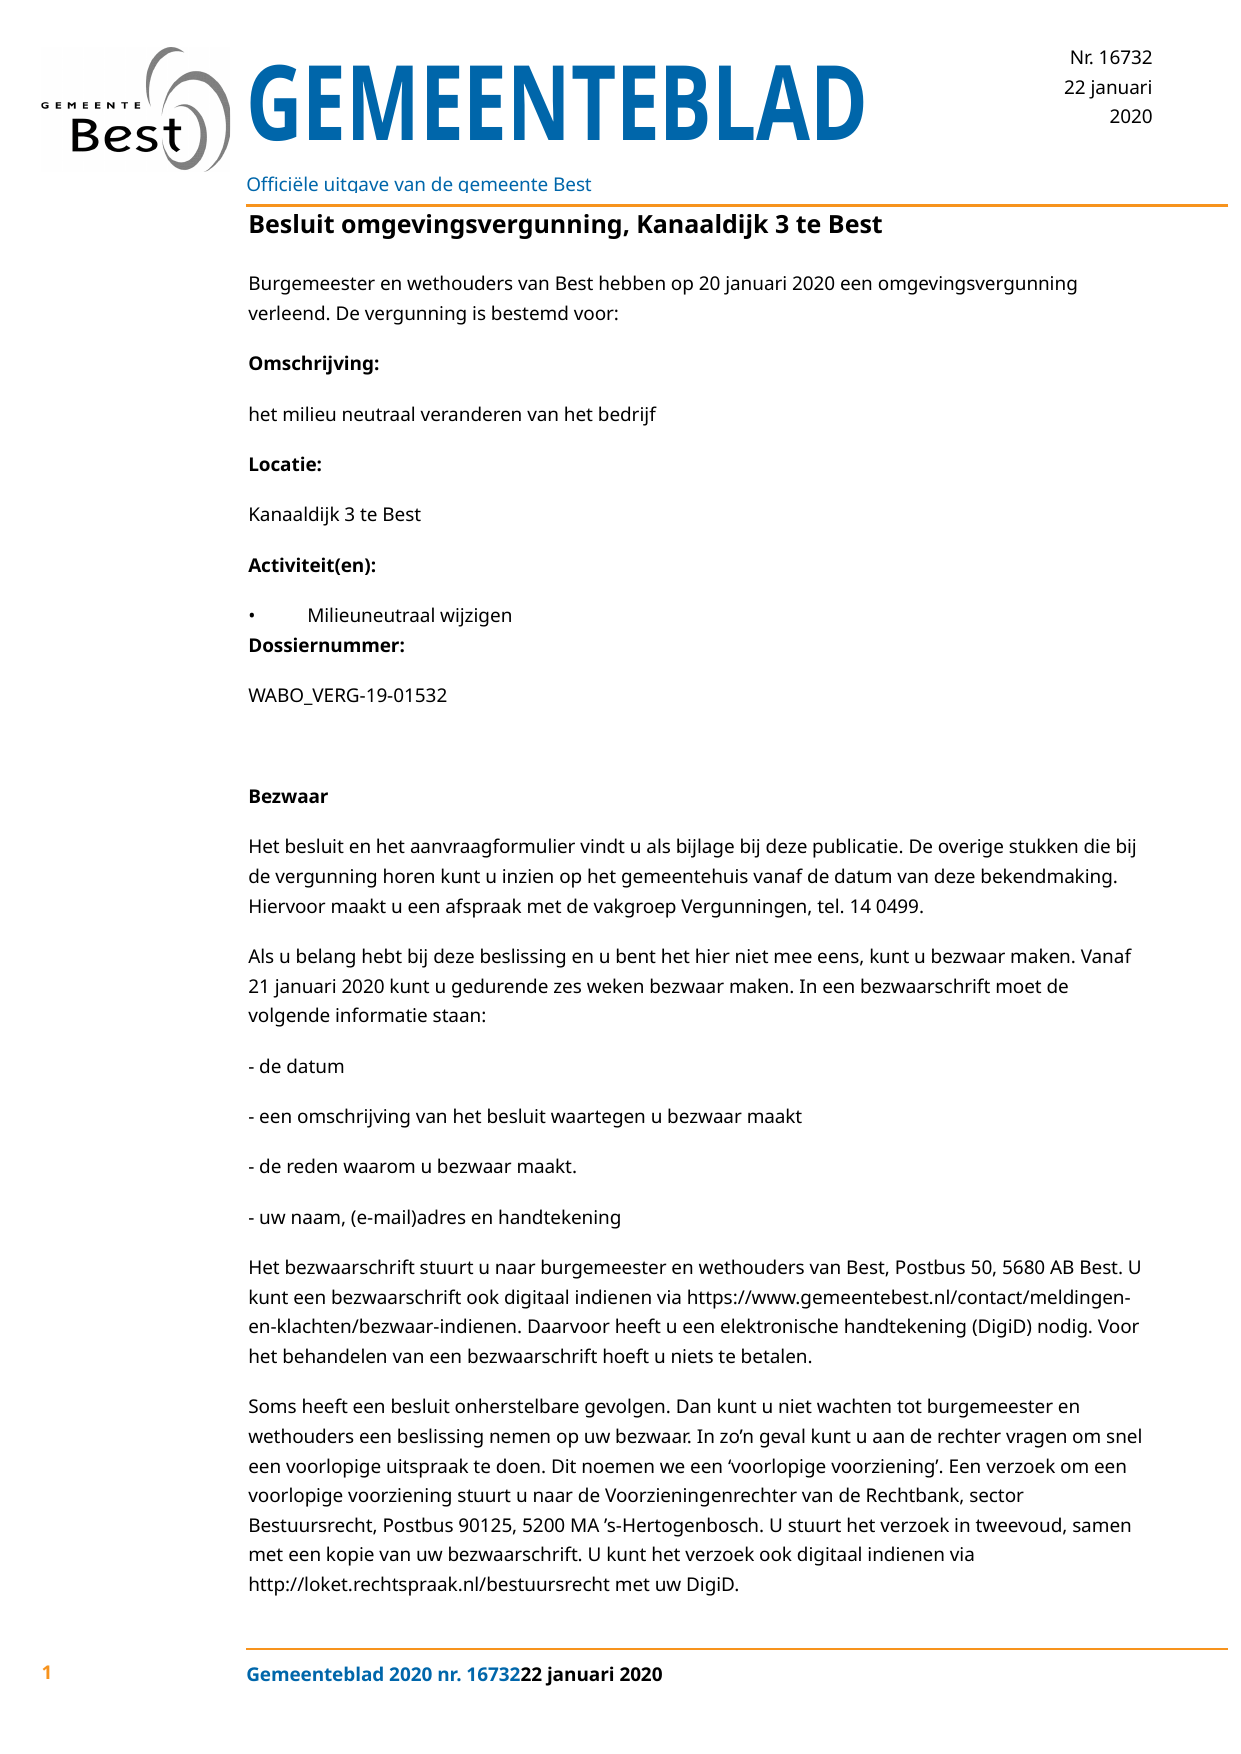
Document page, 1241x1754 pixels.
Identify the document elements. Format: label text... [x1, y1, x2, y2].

text WABO_VERG-19-01532 [248, 682, 1152, 708]
text Besluit omgevingsvergunning, Kanaaldijk 3 te Best [248, 207, 1152, 241]
text - de datum [248, 1053, 1152, 1078]
text Kanaaldijk 3 te Best [248, 502, 1152, 527]
text Omschrijving: [248, 350, 1152, 376]
text Het besluit en het aanvraagformulier vindt u als bijlage bij deze publicatie. De overige stukken die bij de vergunning horen kunt u inzien op het gemeentehuis vanaf de datum van deze bekendmaking. Hiervoor maakt u een afspraak met de vakgroep Vergunningen, tel. 14 0499. [248, 834, 1152, 918]
text Dossiernummer: [248, 632, 1152, 658]
text Locatie: [248, 451, 1152, 477]
list Milieuneutraal wijzigen [248, 602, 1152, 628]
text Als u belang hebt bij deze beslissing en u bent het hier niet mee eens, kunt u bezwaar maken. Vanaf 21 januari 2020 kunt u gedurende zes weken bezwaar maken. In een bezwaarschrift moet de volgende informatie staan: [248, 943, 1152, 1028]
text - de reden waarom u bezwaar maakt. [248, 1154, 1152, 1179]
text Bezwaar [248, 783, 1152, 809]
picture [41, 47, 231, 172]
text Activiteit(en): [248, 552, 1152, 578]
text Burgemeester en wethouders van Best hebben op 20 januari 2020 een omgevingsvergunning verleend. De vergunning is bestemd voor: [248, 270, 1152, 326]
text - uw naam, (e-mail)adres en handtekening [248, 1204, 1152, 1230]
text het milieu neutraal veranderen van het bedrijf [248, 401, 1152, 426]
text - een omschrijving van het besluit waartegen u bezwaar maakt [248, 1103, 1152, 1129]
text Soms heeft een besluit onherstelbare gevolgen. Dan kunt u niet wachten tot burgemeester en wethouders een beslissing nemen op uw bezwaar. In zo’n geval kunt u aan de rechter vragen om snel een voorlopige uitspraak te doen. Dit noemen we een ‘voorlopige voorziening’. Een verzoek om een voorlopige voorziening stuurt u naar de Voorzieningenrechter van de Rechtbank, sector Bestuursrecht, Postbus 90125, 5200 MA ’s-Hertogenbosch. U stuurt het verzoek in tweevoud, samen met een kopie van uw bezwaarschrift. U kunt het verzoek ook digitaal indienen via http://loket.rechtspraak.nl/bestuursrecht met uw DigiD. [248, 1394, 1152, 1597]
text Het bezwaarschrift stuurt u naar burgemeester en wethouders van Best, Postbus 50, 5680 AB Best. U kunt een bezwaarschrift ook digitaal indienen via https://www.gemeentebest.nl/contact/meldingen-en-klachten/bezwaar-indienen. Daarvoor heeft u een elektronische handtekening (DigiD) nodig. Voor het behandelen van een bezwaarschrift hoeft u niets te betalen. [248, 1254, 1152, 1369]
